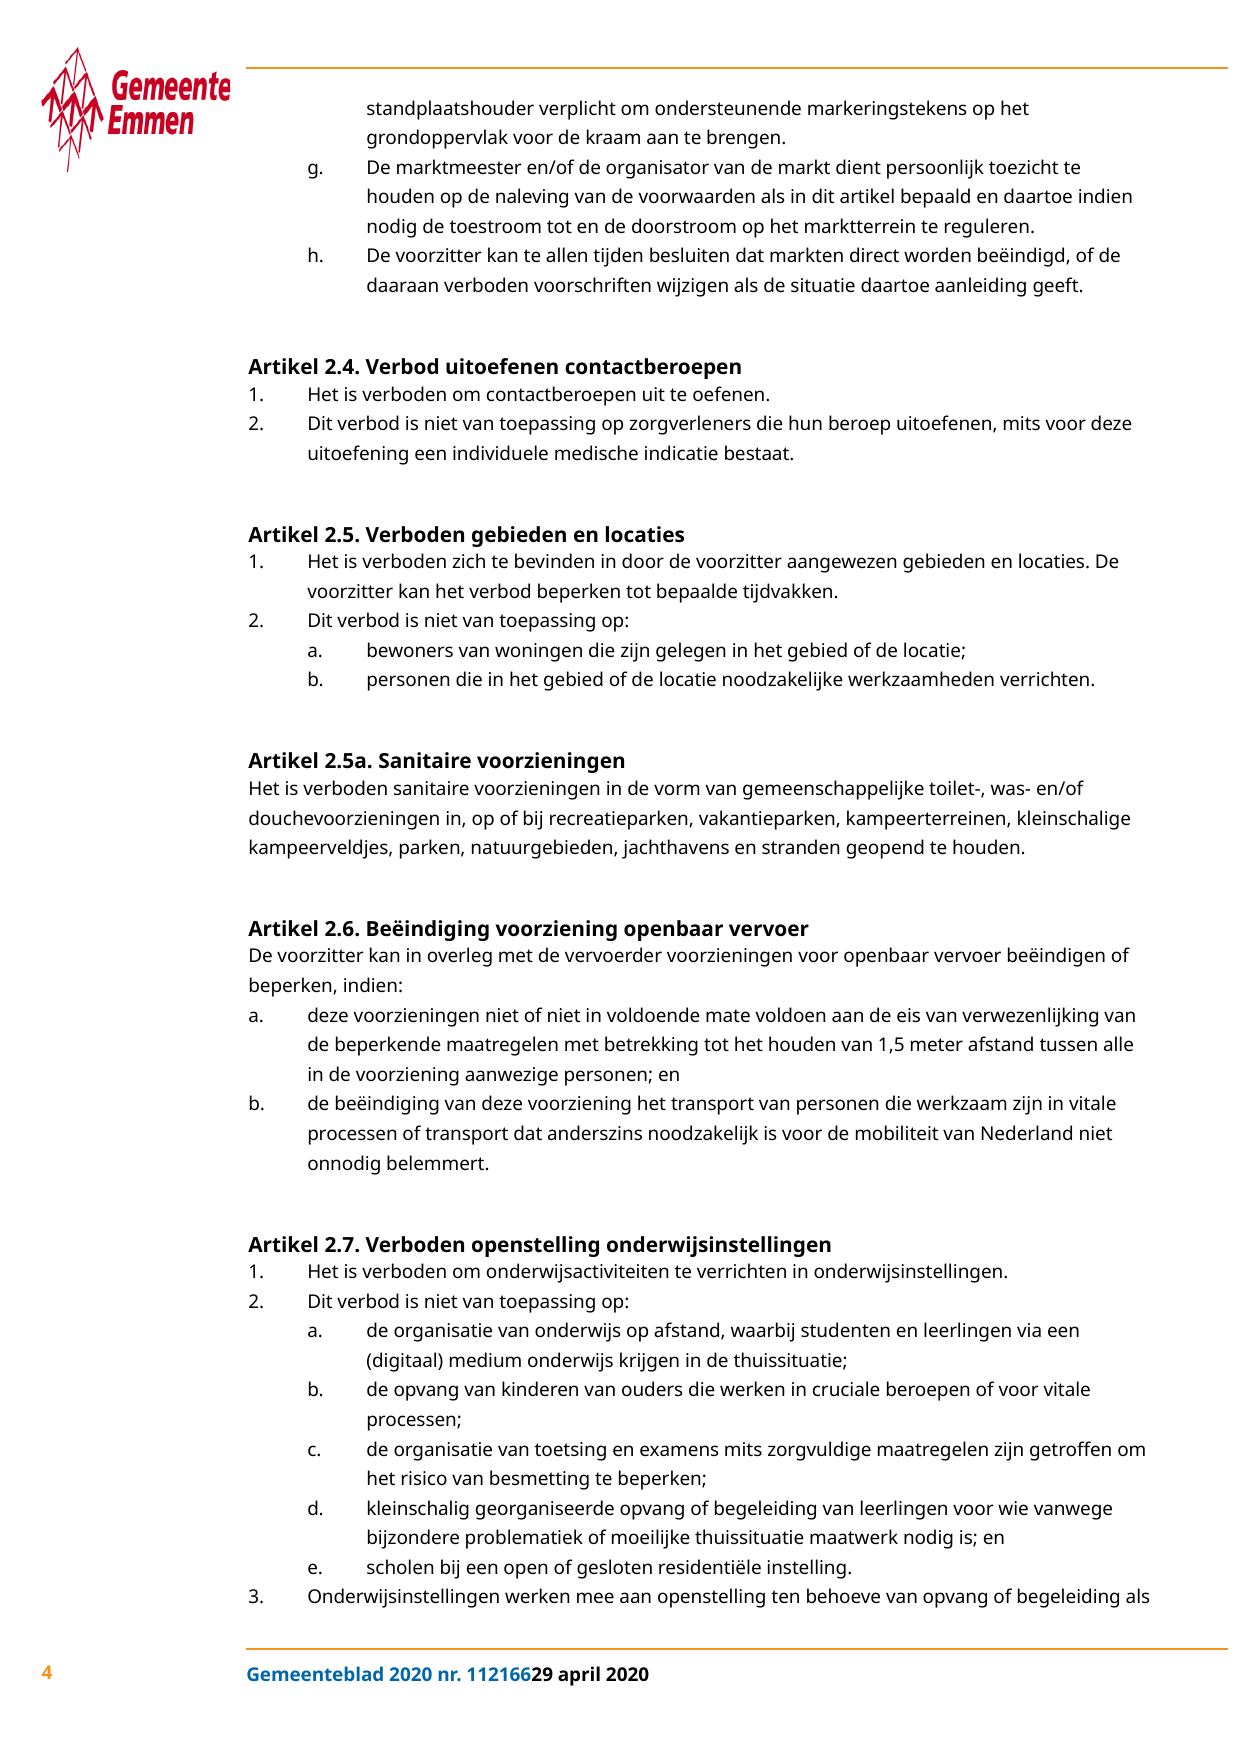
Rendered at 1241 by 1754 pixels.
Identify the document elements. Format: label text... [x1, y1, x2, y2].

text De voorzitter kan in overleg met de vervoerder voorzieningen voor openbaar vervoer beëindigen of beperken, indien: [248, 943, 1152, 998]
text Artikel 2.4. Verbod uitoefenen contactberoepen [248, 352, 1152, 381]
list Dit verbod is niet van toepassing op zorgverleners die hun beroep uitoefenen, mits voor deze uitoefening een individuele medische indicatie bestaat. [248, 410, 1152, 466]
list Dit verbod is niet van toepassing op: [248, 607, 1152, 633]
list Het is verboden om onderwijsactiviteiten te verrichten in onderwijsinstellingen. [248, 1258, 1152, 1284]
list de opvang van kinderen van ouders die werken in cruciale beroepen of voor vitale processen; [307, 1377, 1152, 1432]
text Artikel 2.6. Beëindiging voorziening openbaar vervoer [248, 914, 1152, 943]
text Artikel 2.5. Verboden gebieden en locaties [248, 520, 1152, 548]
list bewoners van woningen die zijn gelegen in het gebied of de locatie; [307, 637, 1152, 663]
list Het is verboden zich te bevinden in door de voorzitter aangewezen gebieden en locaties. De voorzitter kan het verbod beperken tot bepaalde tijdvakken. [248, 548, 1152, 604]
list deze voorzieningen niet of niet in voldoende mate voldoen aan de eis van verwezenlijking van de beperkende maatregelen met betrekking tot het houden van 1,5 meter afstand tussen alle in de voorziening aanwezige personen; en [248, 1002, 1152, 1087]
list personen die in het gebied of de locatie noodzakelijke werkzaamheden verrichten. [307, 667, 1152, 692]
list De voorzitter kan te allen tijden besluiten dat markten direct worden beëindigd, of de daaraan verboden voorschriften wijzigen als de situatie daartoe aanleiding geeft. [307, 243, 1152, 298]
list de beëindiging van deze voorziening het transport van personen die werkzaam zijn in vitale processen of transport dat anderszins noodzakelijk is voor de mobiliteit van Nederland niet onnodig belemmert. [248, 1091, 1152, 1176]
list Onderwijsinstellingen werken mee aan openstelling ten behoeve van opvang of begeleiding als [248, 1584, 1152, 1609]
text Artikel 2.7. Verboden openstelling onderwijsinstellingen [248, 1230, 1152, 1258]
list scholen bij een open of gesloten residentiële instelling. [307, 1554, 1152, 1580]
list standplaatshouder verplicht om ondersteunende markeringstekens op het grondoppervlak voor de kraam aan te brengen. [307, 95, 1152, 150]
list kleinschalig georganiseerde opvang of begeleiding van leerlingen voor wie vanwege bijzondere problematiek of moeilijke thuissituatie maatwerk nodig is; en [307, 1495, 1152, 1550]
text Artikel 2.5a. Sanitaire voorzieningen [248, 747, 1152, 775]
text Het is verboden sanitaire voorzieningen in de vorm van gemeenschappelijke toilet-, was- en/of douchevoorzieningen in, op of bij recreatieparken, vakantieparken, kampeerterreinen, kleinschalige kampeerveldjes, parken, natuurgebieden, jachthavens en stranden geopend te houden. [248, 775, 1152, 860]
list de organisatie van onderwijs op afstand, waarbij studenten en leerlingen via een (digitaal) medium onderwijs krijgen in de thuissituatie; [307, 1317, 1152, 1373]
list de organisatie van toetsing en examens mits zorgvuldige maatregelen zijn getroffen om het risico van besmetting te beperken; [307, 1436, 1152, 1491]
list De marktmeester en/of de organisator van de markt dient persoonlijk toezicht te houden op de naleving van de voorwaarden als in dit artikel bepaald en daartoe indien nodig de toestroom tot en de doorstroom op het marktterrein te reguleren. [307, 154, 1152, 239]
list Dit verbod is niet van toepassing op: [248, 1288, 1152, 1313]
list Het is verboden om contactberoepen uit te oefenen. [248, 381, 1152, 406]
picture [41, 47, 231, 172]
